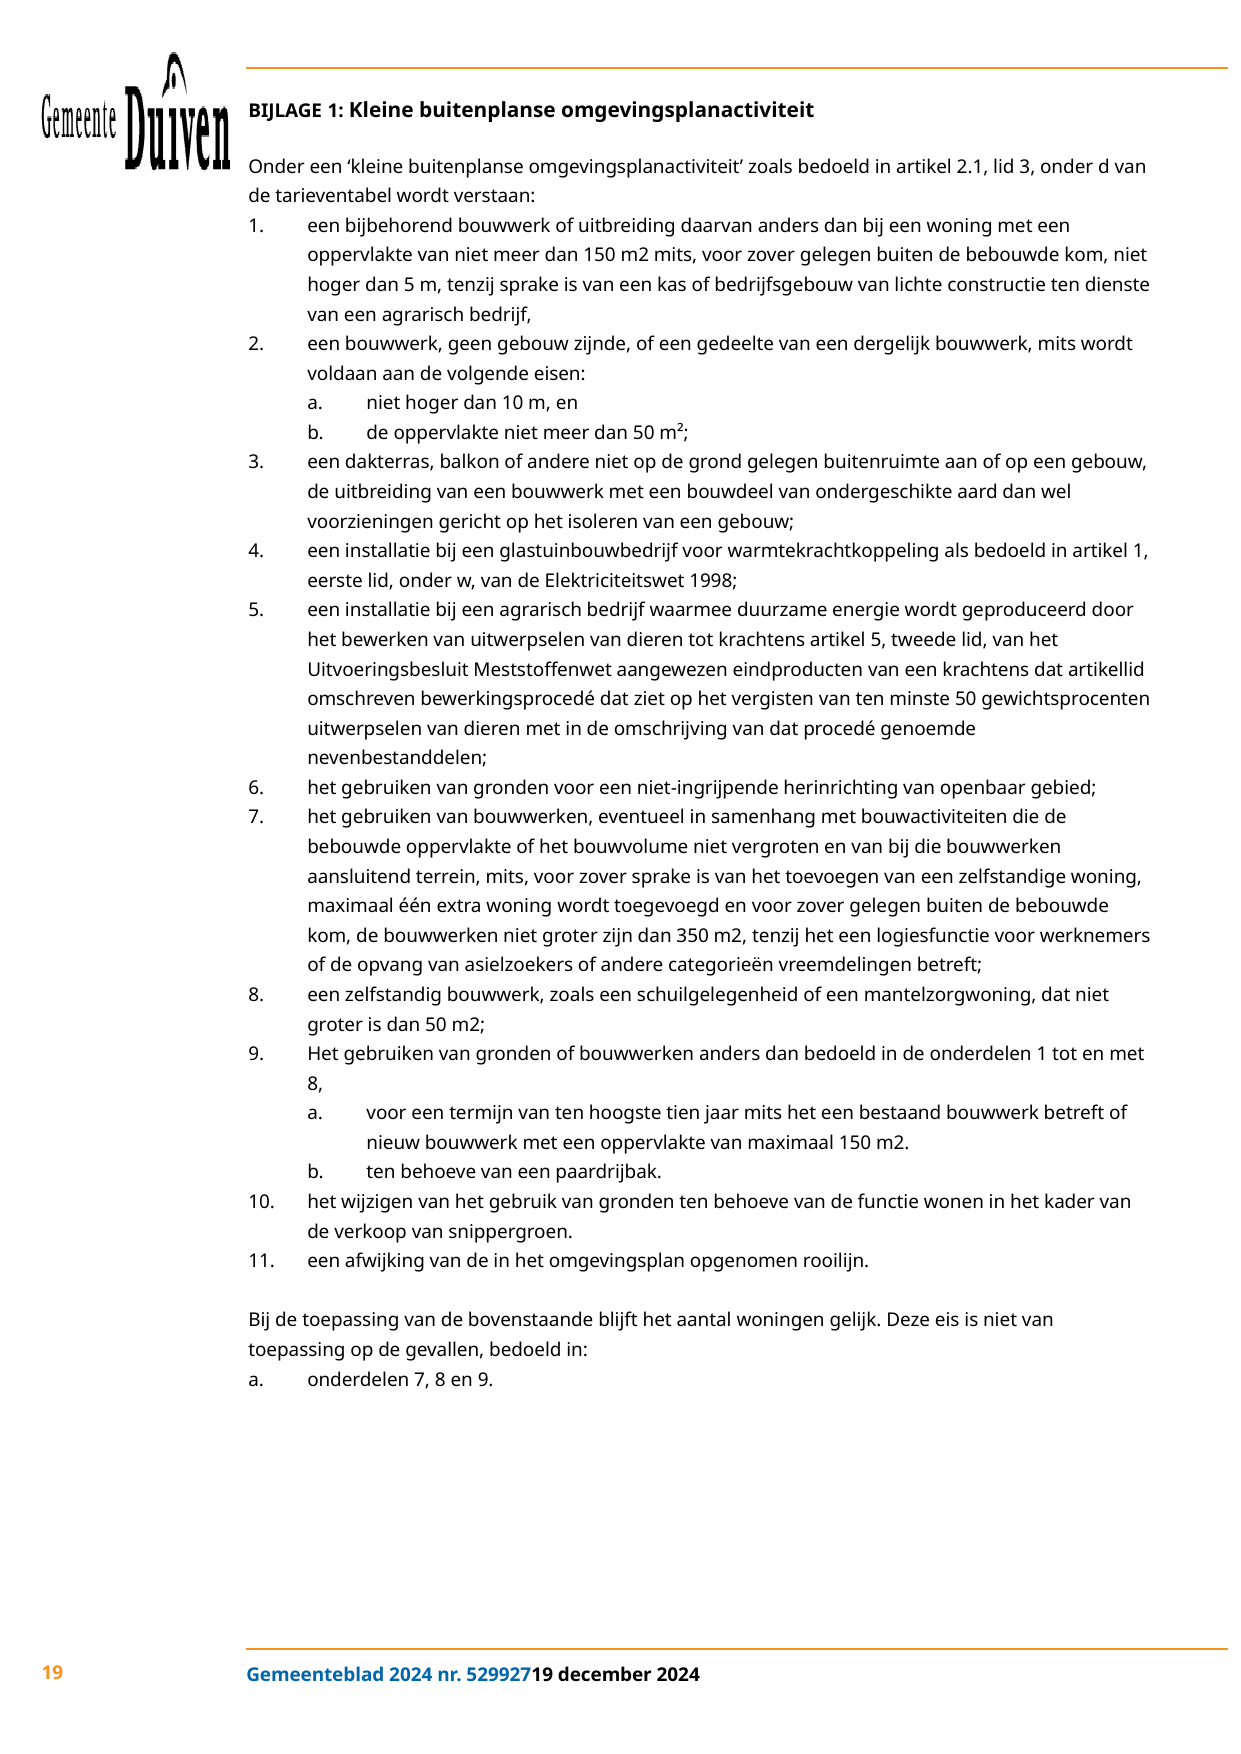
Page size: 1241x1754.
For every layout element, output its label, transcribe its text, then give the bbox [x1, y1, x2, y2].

list een zelfstandig bouwwerk, zoals een schuilgelegenheid of een mantelzorgwoning, dat niet groter is dan 50 m2; [248, 981, 1152, 1037]
picture [41, 47, 231, 172]
list een installatie bij een agrarisch bedrijf waarmee duurzame energie wordt geproduceerd door het bewerken van uitwerpselen van dieren tot krachtens artikel 5, tweede lid, van het Uitvoeringsbesluit Meststoffenwet aangewezen eindproducten van een krachtens dat artikellid omschreven bewerkingsprocedé dat ziet op het vergisten van ten minste 50 gewichtsprocenten uitwerpselen van dieren met in de omschrijving van dat procedé genoemde nevenbestanddelen; [248, 597, 1152, 770]
text BIJLAGE 1: Kleine buitenplanse omgevingsplanactiviteit [248, 95, 1152, 123]
list een afwijking van de in het omgevingsplan opgenomen rooilijn. [248, 1247, 1152, 1273]
list ten behoeve van een paardrijbak. [307, 1159, 1152, 1184]
text Bij de toepassing van de bovenstaande blijft het aantal woningen gelijk. Deze eis is niet van toepassing op de gevallen, bedoeld in: [248, 1307, 1152, 1362]
list voor een termijn van ten hoogste tien jaar mits het een bestaand bouwwerk betreft of nieuw bouwwerk met een oppervlakte van maximaal 150 m2. [307, 1099, 1152, 1155]
list het wijzigen van het gebruik van gronden ten behoeve van de functie wonen in het kader van de verkoop van snippergroen. [248, 1188, 1152, 1244]
list het gebruiken van bouwwerken, eventueel in samenhang met bouwactiviteiten die de bebouwde oppervlakte of het bouwvolume niet vergroten en van bij die bouwwerken aansluitend terrein, mits, voor zover sprake is van het toevoegen van een zelfstandige woning, maximaal één extra woning wordt toegevoegd en voor zover gelegen buiten de bebouwde kom, de bouwwerken niet groter zijn dan 350 m2, tenzij het een logiesfunctie voor werknemers of de opvang van asielzoekers of andere categorieën vreemdelingen betreft; [248, 804, 1152, 977]
text Onder een ‘kleine buitenplanse omgevingsplanactiviteit’ zoals bedoeld in artikel 2.1, lid 3, onder d van de tarieventabel wordt verstaan: [248, 153, 1152, 208]
list een bijbehorend bouwwerk of uitbreiding daarvan anders dan bij een woning met een oppervlakte van niet meer dan 150 m2 mits, voor zover gelegen buiten de bebouwde kom, niet hoger dan 5 m, tenzij sprake is van een kas of bedrijfsgebouw van lichte constructie ten dienste van een agrarisch bedrijf, [248, 212, 1152, 327]
list een bouwwerk, geen gebouw zijnde, of een gedeelte van een dergelijk bouwwerk, mits wordt voldaan aan de volgende eisen: [248, 330, 1152, 386]
list een installatie bij een glastuinbouwbedrijf voor warmtekrachtkoppeling als bedoeld in artikel 1, eerste lid, onder w, van de Elektriciteitswet 1998; [248, 537, 1152, 593]
list de oppervlakte niet meer dan 50 m²; [307, 419, 1152, 445]
list een dakterras, balkon of andere niet op de grond gelegen buitenruimte aan of op een gebouw, de uitbreiding van een bouwwerk met een bouwdeel van ondergeschikte aard dan wel voorzieningen gericht op het isoleren van een gebouw; [248, 449, 1152, 534]
list Het gebruiken van gronden of bouwwerken anders dan bedoeld in de onderdelen 1 tot en met 8, [248, 1040, 1152, 1096]
list niet hoger dan 10 m, en [307, 389, 1152, 415]
list het gebruiken van gronden voor een niet-ingrijpende herinrichting van openbaar gebied; [248, 774, 1152, 800]
list onderdelen 7, 8 en 9. [248, 1366, 1152, 1392]
